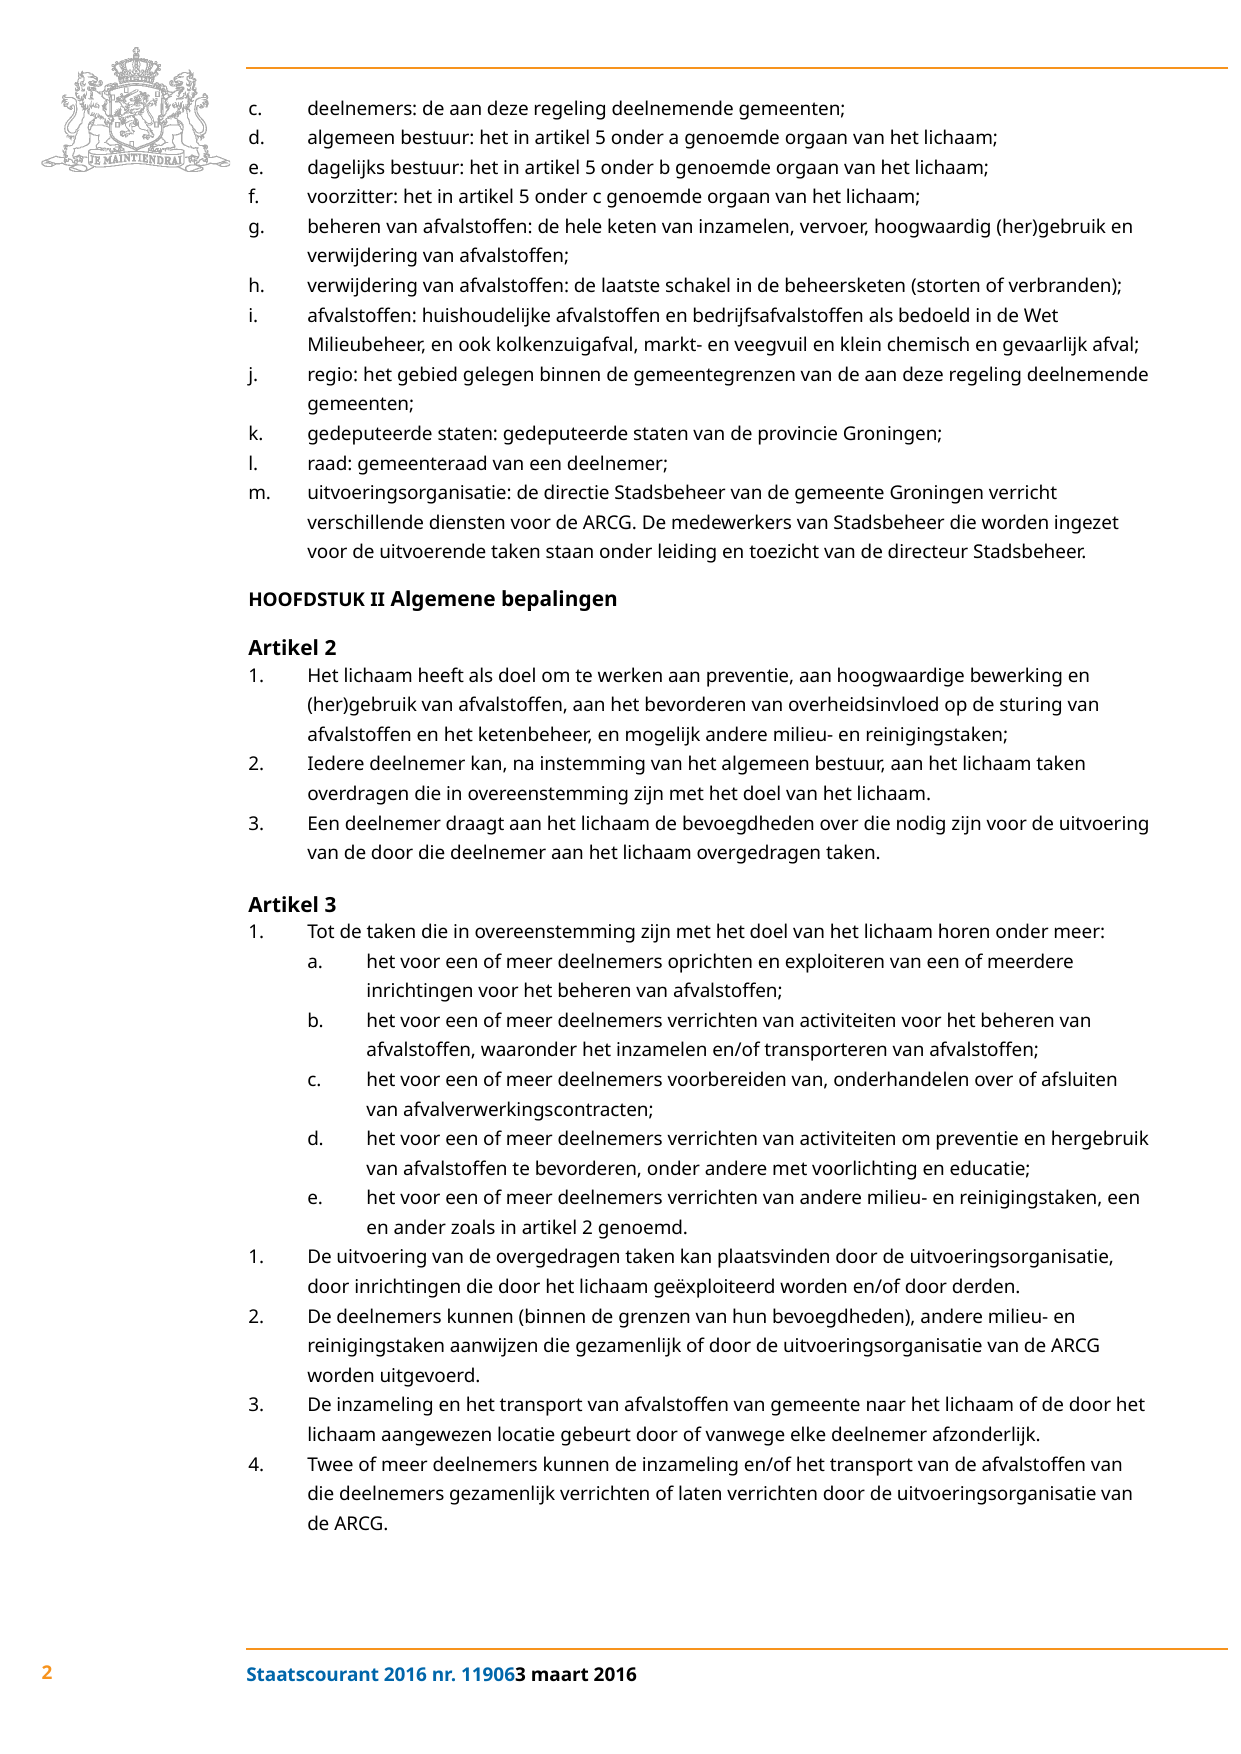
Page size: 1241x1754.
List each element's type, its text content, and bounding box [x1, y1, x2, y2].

list Een deelnemer draagt aan het lichaam de bevoegdheden over die nodig zijn voor de uitvoering van de door die deelnemer aan het lichaam overgedragen taken. [248, 810, 1152, 865]
list raad: gemeenteraad van een deelnemer; [248, 450, 1152, 476]
text Artikel 3 [248, 890, 1152, 918]
list verwijdering van afvalstoffen: de laatste schakel in de beheersketen (storten of verbranden); [248, 272, 1152, 298]
list het voor een of meer deelnemers oprichten en exploiteren van een of meerdere inrichtingen voor het beheren van afvalstoffen; [307, 948, 1152, 1003]
picture [41, 47, 231, 172]
list De uitvoering van de overgedragen taken kan plaatsvinden door de uitvoeringsorganisatie, door inrichtingen die door het lichaam geëxploiteerd worden en/of door derden. [248, 1244, 1152, 1299]
list deelnemers: de aan deze regeling deelnemende gemeenten; [248, 95, 1152, 121]
list het voor een of meer deelnemers verrichten van activiteiten om preventie en hergebruik van afvalstoffen te bevorderen, onder andere met voorlichting en educatie; [307, 1125, 1152, 1181]
list uitvoeringsorganisatie: de directie Stadsbeheer van de gemeente Groningen verricht verschillende diensten voor de ARCG. De medewerkers van Stadsbeheer die worden ingezet voor de uitvoerende taken staan onder leiding en toezicht van de directeur Stadsbeheer. [248, 479, 1152, 564]
text Artikel 2 [248, 633, 1152, 662]
list afvalstoffen: huishoudelijke afvalstoffen en bedrijfsafvalstoffen als bedoeld in de Wet Milieubeheer, en ook kolkenzuigafval, markt- en veegvuil en klein chemisch en gevaarlijk afval; [248, 302, 1152, 357]
text HOOFDSTUK II Algemene bepalingen [248, 584, 1152, 613]
list het voor een of meer deelnemers voorbereiden van, onderhandelen over of afsluiten van afvalverwerkingscontracten; [307, 1066, 1152, 1121]
list voorzitter: het in artikel 5 onder c genoemde orgaan van het lichaam; [248, 183, 1152, 209]
list beheren van afvalstoffen: de hele keten van inzamelen, vervoer, hoogwaardig (her)gebruik en verwijdering van afvalstoffen; [248, 213, 1152, 268]
list Het lichaam heeft als doel om te werken aan preventie, aan hoogwaardige bewerking en (her)gebruik van afvalstoffen, aan het bevorderen van overheidsinvloed op de sturing van afvalstoffen en het ketenbeheer, en mogelijk andere milieu- en reinigingstaken; [248, 662, 1152, 747]
list Iedere deelnemer kan, na instemming van het algemeen bestuur, aan het lichaam taken overdragen die in overeenstemming zijn met het doel van het lichaam. [248, 751, 1152, 806]
list Tot de taken die in overeenstemming zijn met het doel van het lichaam horen onder meer: [248, 918, 1152, 944]
list het voor een of meer deelnemers verrichten van activiteiten voor het beheren van afvalstoffen, waaronder het inzamelen en/of transporteren van afvalstoffen; [307, 1007, 1152, 1062]
list dagelijks bestuur: het in artikel 5 onder b genoemde orgaan van het lichaam; [248, 154, 1152, 180]
list De inzameling en het transport van afvalstoffen van gemeente naar het lichaam of de door het lichaam aangewezen locatie gebeurt door of vanwege elke deelnemer afzonderlijk. [248, 1392, 1152, 1447]
list De deelnemers kunnen (binnen de grenzen van hun bevoegdheden), andere milieu- en reinigingstaken aanwijzen die gezamenlijk of door de uitvoeringsorganisatie van de ARCG worden uitgevoerd. [248, 1303, 1152, 1388]
list het voor een of meer deelnemers verrichten van andere milieu- en reinigingstaken, een en ander zoals in artikel 2 genoemd. [307, 1184, 1152, 1240]
list Twee of meer deelnemers kunnen de inzameling en/of het transport van de afvalstoffen van die deelnemers gezamenlijk verrichten of laten verrichten door de uitvoeringsorganisatie van de ARCG. [248, 1451, 1152, 1536]
list gedeputeerde staten: gedeputeerde staten van de provincie Groningen; [248, 420, 1152, 446]
list regio: het gebied gelegen binnen de gemeentegrenzen van de aan deze regeling deelnemende gemeenten; [248, 361, 1152, 416]
list algemeen bestuur: het in artikel 5 onder a genoemde orgaan van het lichaam; [248, 124, 1152, 150]
